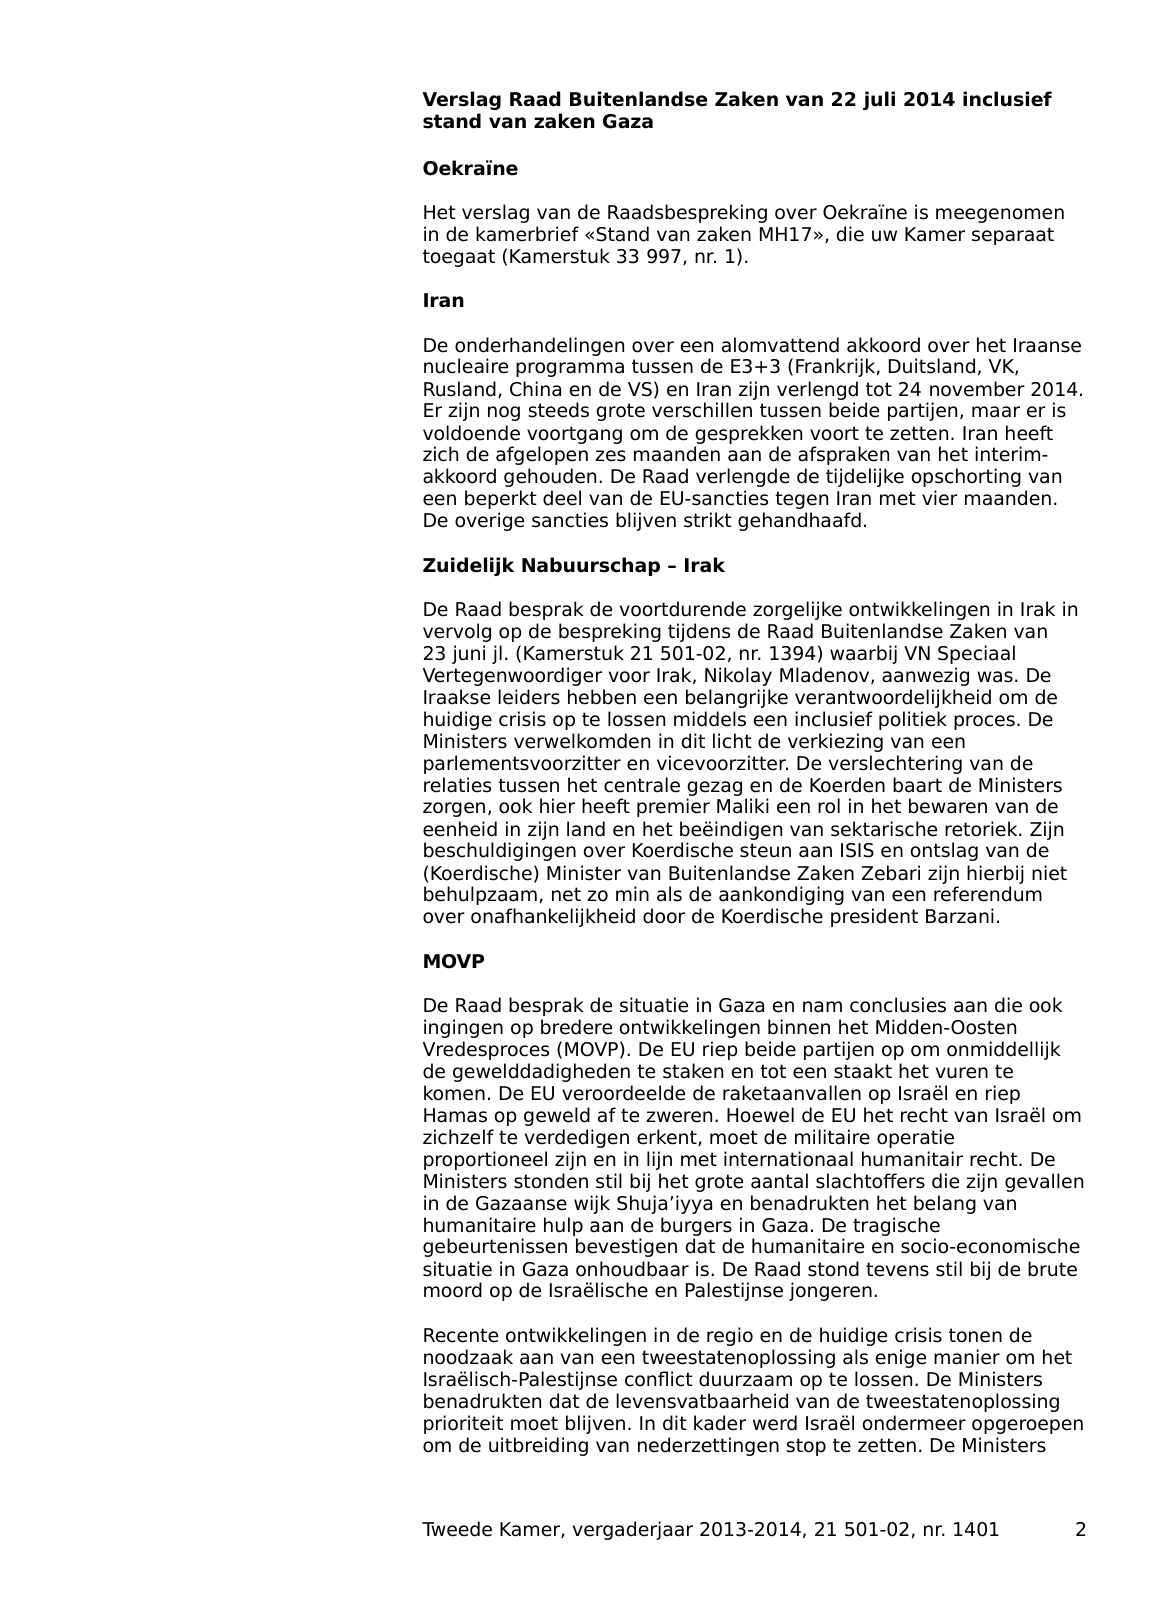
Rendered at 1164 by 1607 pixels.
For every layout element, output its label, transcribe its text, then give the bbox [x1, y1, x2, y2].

text Het verslag van de Raadsbespreking over Oekraïne is meegenomen in de kamerbrief «Stand van zaken MH17», die uw Kamer separaat toegaat (Kamerstuk 33 997, nr. 1). [422, 202, 1087, 268]
subtitle Verslag Raad Buitenlandse Zaken van 22 juli 2014 inclusief stand van zaken Gaza [422, 89, 1087, 133]
text Recente ontwikkelingen in de regio en de huidige crisis tonen de noodzaak aan van een tweestatenoplossing als enige manier om het Israëlisch-Palestijnse conflict duurzaam op te lossen. De Ministers benadrukten dat de levensvatbaarheid van de tweestatenoplossing prioriteit moet blijven. In dit kader werd Israël ondermeer opgeroepen om de uitbreiding van nederzettingen stop te zetten. De Ministers [422, 1324, 1087, 1456]
subtitle Zuidelijk Nabuurschap – Irak [422, 554, 1087, 576]
subtitle MOVP [422, 951, 1087, 972]
subtitle Oekraïne [422, 158, 1087, 180]
text De onderhandelingen over een alomvattend akkoord over het Iraanse nucleaire programma tussen de E3+3 (Frankrijk, Duitsland, VK, Rusland, China en de VS) en Iran zijn verlengd tot 24 november 2014. Er zijn nog steeds grote verschillen tussen beide partijen, maar er is voldoende voortgang om de gesprekken voort te zetten. Iran heeft zich de afgelopen zes maanden aan de afspraken van het interim-akkoord gehouden. De Raad verlengde de tijdelijke opschorting van een beperkt deel van de EU-sancties tegen Iran met vier maanden. De overige sancties blijven strikt gehandhaafd. [422, 334, 1087, 532]
subtitle Iran [422, 290, 1087, 312]
text De Raad besprak de voortdurende zorgelijke ontwikkelingen in Irak in vervolg op de bespreking tijdens de Raad Buitenlandse Zaken van 23 juni jl. (Kamerstuk 21 501-02, nr. 1394) waarbij VN Speciaal Vertegenwoordiger voor Irak, Nikolay Mladenov, aanwezig was. De Iraakse leiders hebben een belangrijke verantwoordelijkheid om de huidige crisis op te lossen middels een inclusief politiek proces. De Ministers verwelkomden in dit licht de verkiezing van een parlementsvoorzitter en vicevoorzitter. De verslechtering van de relaties tussen het centrale gezag en de Koerden baart de Ministers zorgen, ook hier heeft premier Maliki een rol in het bewaren van de eenheid in zijn land en het beëindigen van sektarische retoriek. Zijn beschuldigingen over Koerdische steun aan ISIS en ontslag van de (Koerdische) Minister van Buitenlandse Zaken Zebari zijn hierbij niet behulpzaam, net zo min als de aankondiging van een referendum over onafhankelijkheid door de Koerdische president Barzani. [422, 599, 1087, 928]
text De Raad besprak de situatie in Gaza en nam conclusies aan die ook ingingen op bredere ontwikkelingen binnen het Midden-Oosten Vredesproces (MOVP). De EU riep beide partijen op om onmiddellijk de gewelddadigheden te staken en tot een staakt het vuren te komen. De EU veroordeelde de raketaanvallen op Israël en riep Hamas op geweld af te zweren. Hoewel de EU het recht van Israël om zichzelf te verdedigen erkent, moet de militaire operatie proportioneel zijn en in lijn met internationaal humanitair recht. De Ministers stonden stil bij het grote aantal slachtoffers die zijn gevallen in de Gazaanse wijk Shuja’iyya en benadrukten het belang van humanitaire hulp aan de burgers in Gaza. De tragische gebeurtenissen bevestigen dat de humanitaire en socio-economische situatie in Gaza onhoudbaar is. De Raad stond tevens stil bij de brute moord op de Israëlische en Palestijnse jongeren. [422, 995, 1087, 1302]
